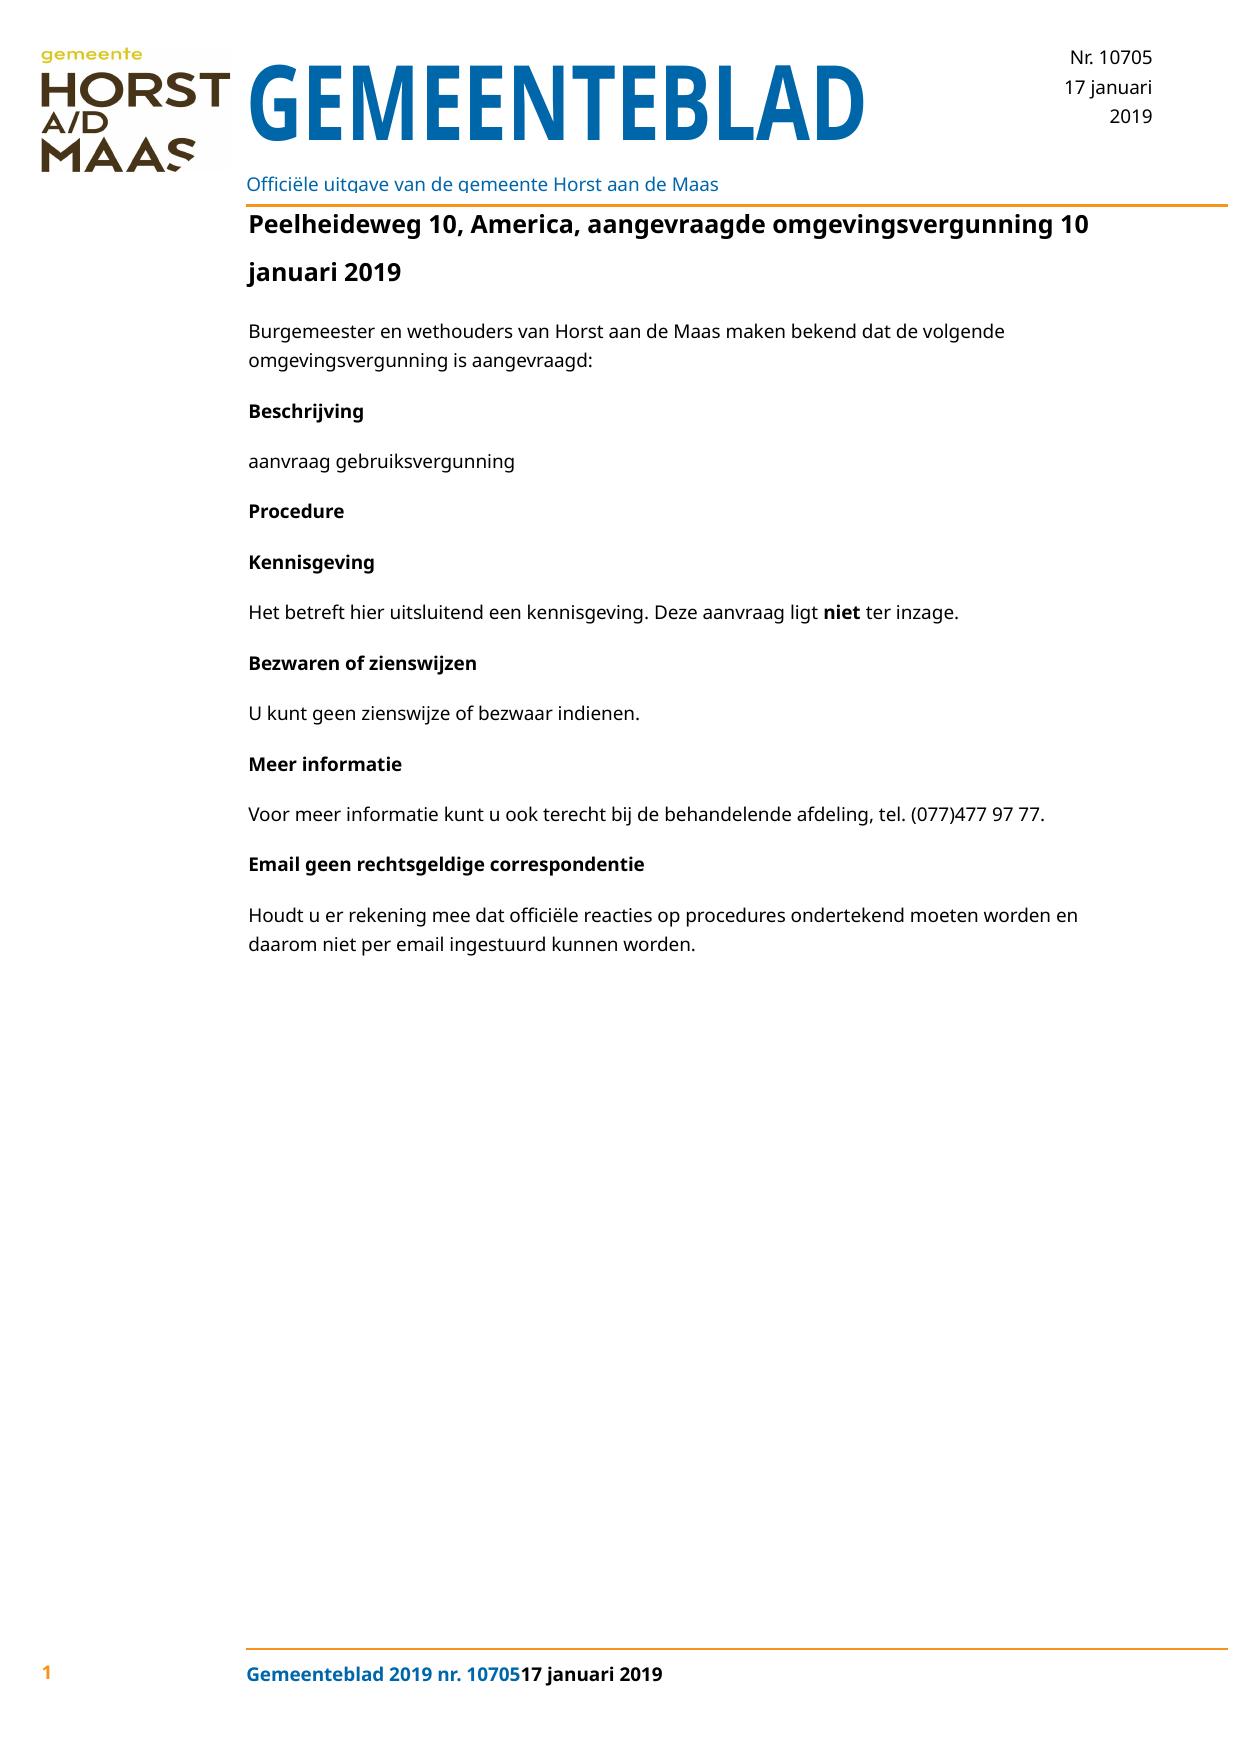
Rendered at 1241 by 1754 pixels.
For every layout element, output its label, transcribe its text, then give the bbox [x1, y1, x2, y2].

text Kennisgeving [248, 549, 1152, 575]
text Peelheideweg 10, America, aangevraagde omgevingsvergunning 10 januari 2019 [248, 207, 1152, 288]
text Beschrijving [248, 398, 1152, 424]
text Voor meer informatie kunt u ook terecht bij de behandelende afdeling, tel. (077)477 97 77. [248, 801, 1152, 827]
text Email geen rechtsgeldige correspondentie [248, 852, 1152, 877]
text Meer informatie [248, 751, 1152, 777]
text Bezwaren of zienswijzen [248, 650, 1152, 676]
text U kunt geen zienswijze of bezwaar indienen. [248, 700, 1152, 726]
text Burgemeester en wethouders van Horst aan de Maas maken bekend dat de volgende omgevingsvergunning is aangevraagd: [248, 318, 1152, 373]
picture [41, 47, 231, 172]
text aanvraag gebruiksvergunning [248, 448, 1152, 474]
text Het betreft hier uitsluitend een kennisgeving. Deze aanvraag ligt niet ter inzage. [248, 599, 1152, 625]
text Houdt u er rekening mee dat officiële reacties op procedures ondertekend moeten worden en daarom niet per email ingestuurd kunnen worden. [248, 902, 1152, 957]
text Procedure [248, 499, 1152, 524]
